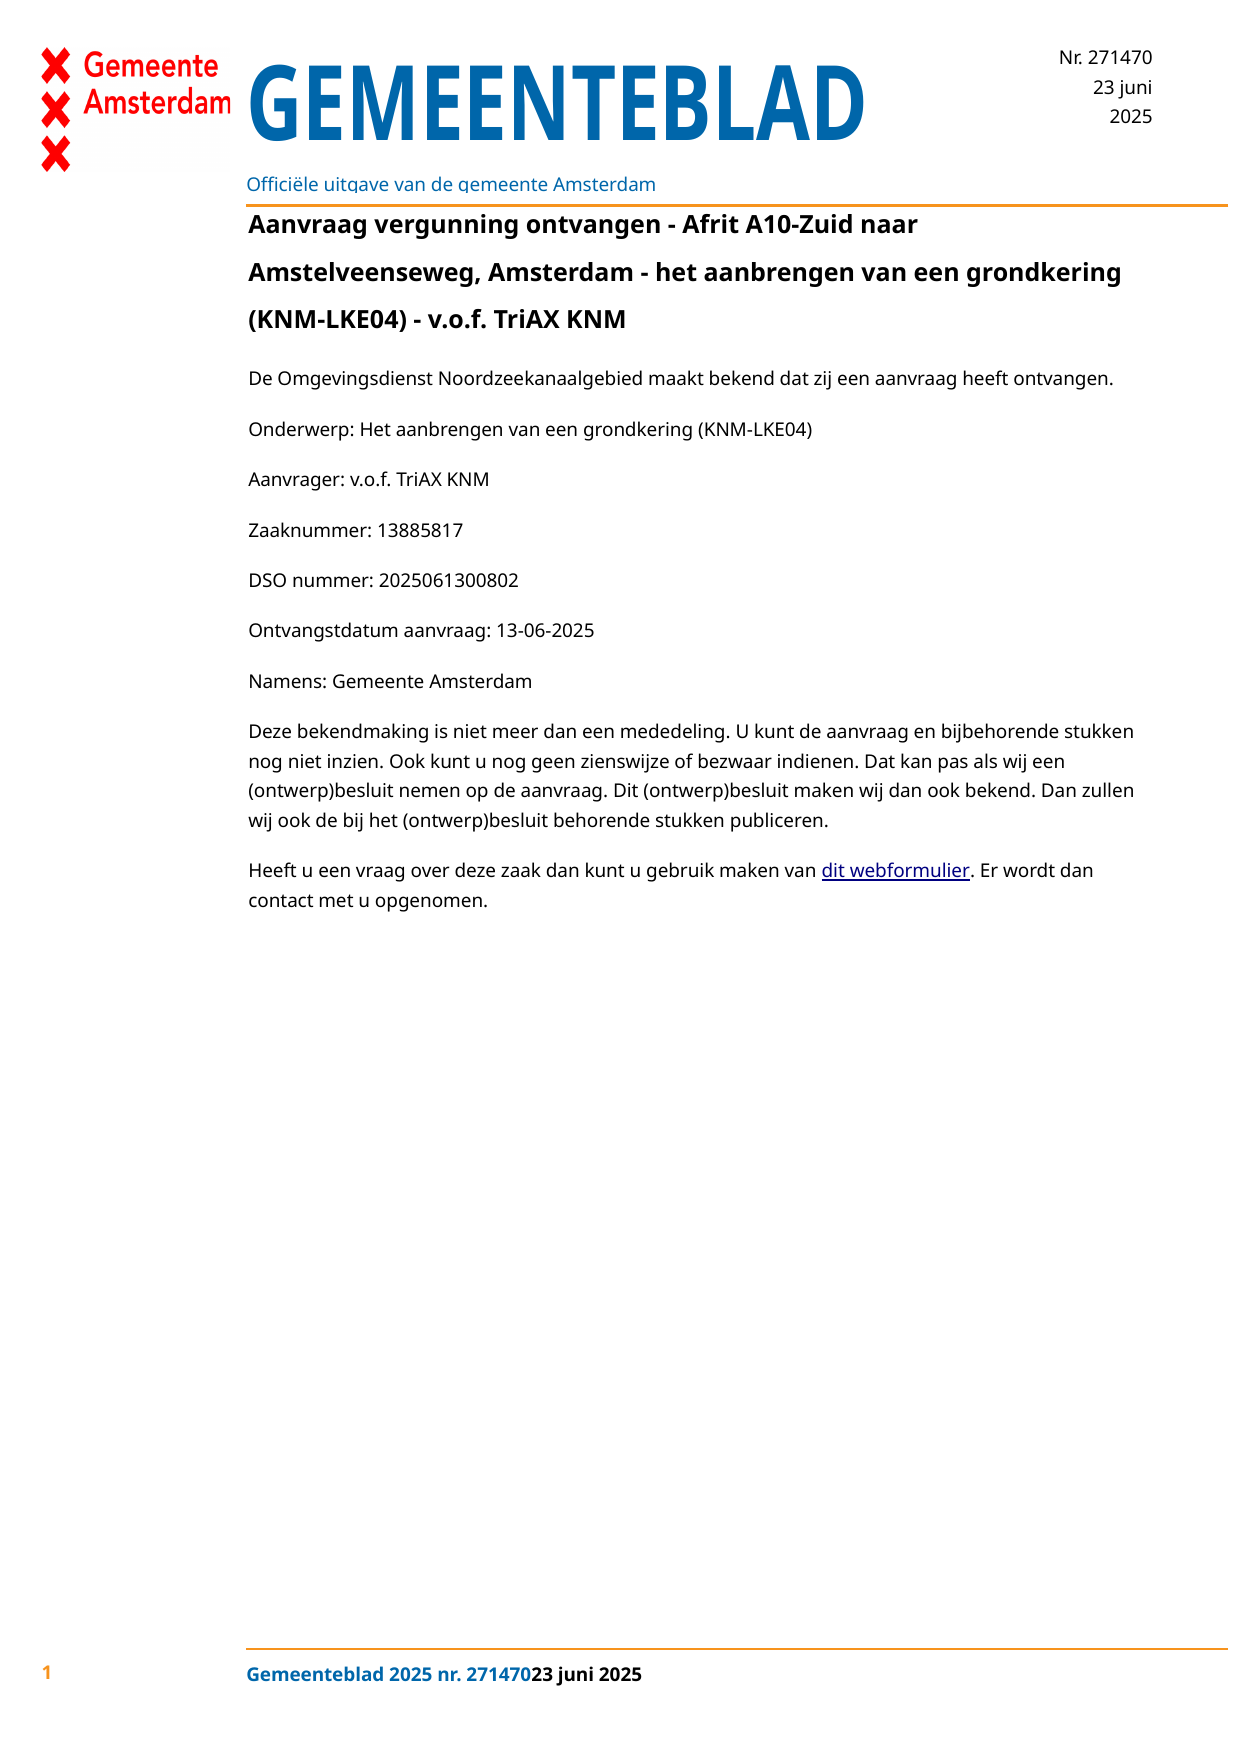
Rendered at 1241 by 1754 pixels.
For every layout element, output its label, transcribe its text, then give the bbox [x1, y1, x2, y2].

picture [41, 47, 231, 172]
text DSO nummer: 2025061300802 [248, 567, 1152, 593]
text Deze bekendmaking is niet meer dan een mededeling. U kunt de aanvraag en bijbehorende stukken nog niet inzien. Ook kunt u nog geen zienswijze of bezwaar indienen. Dat kan pas als wij een (ontwerp)besluit nemen op de aanvraag. Dit (ontwerp)besluit maken wij dan ook bekend. Dan zullen wij ook de bij het (ontwerp)besluit behorende stukken publiceren. [248, 718, 1152, 833]
text Heeft u een vraag over deze zaak dan kunt u gebruik maken van dit webformulier. Er wordt dan contact met u opgenomen. [248, 858, 1152, 913]
text Namens: Gemeente Amsterdam [248, 668, 1152, 694]
text De Omgevingsdienst Noordzeekanaalgebied maakt bekend dat zij een aanvraag heeft ontvangen. [248, 366, 1152, 391]
text Zaaknummer: 13885817 [248, 517, 1152, 542]
text Aanvrager: v.o.f. TriAX KNM [248, 466, 1152, 492]
text Onderwerp: Het aanbrengen van een grondkering (KNM-LKE04) [248, 416, 1152, 442]
text Ontvangstdatum aanvraag: 13-06-2025 [248, 618, 1152, 643]
text Aanvraag vergunning ontvangen - Afrit A10-Zuid naar Amstelveenseweg, Amsterdam - het aanbrengen van een grondkering (KNM-LKE04) - v.o.f. TriAX KNM [248, 207, 1152, 336]
